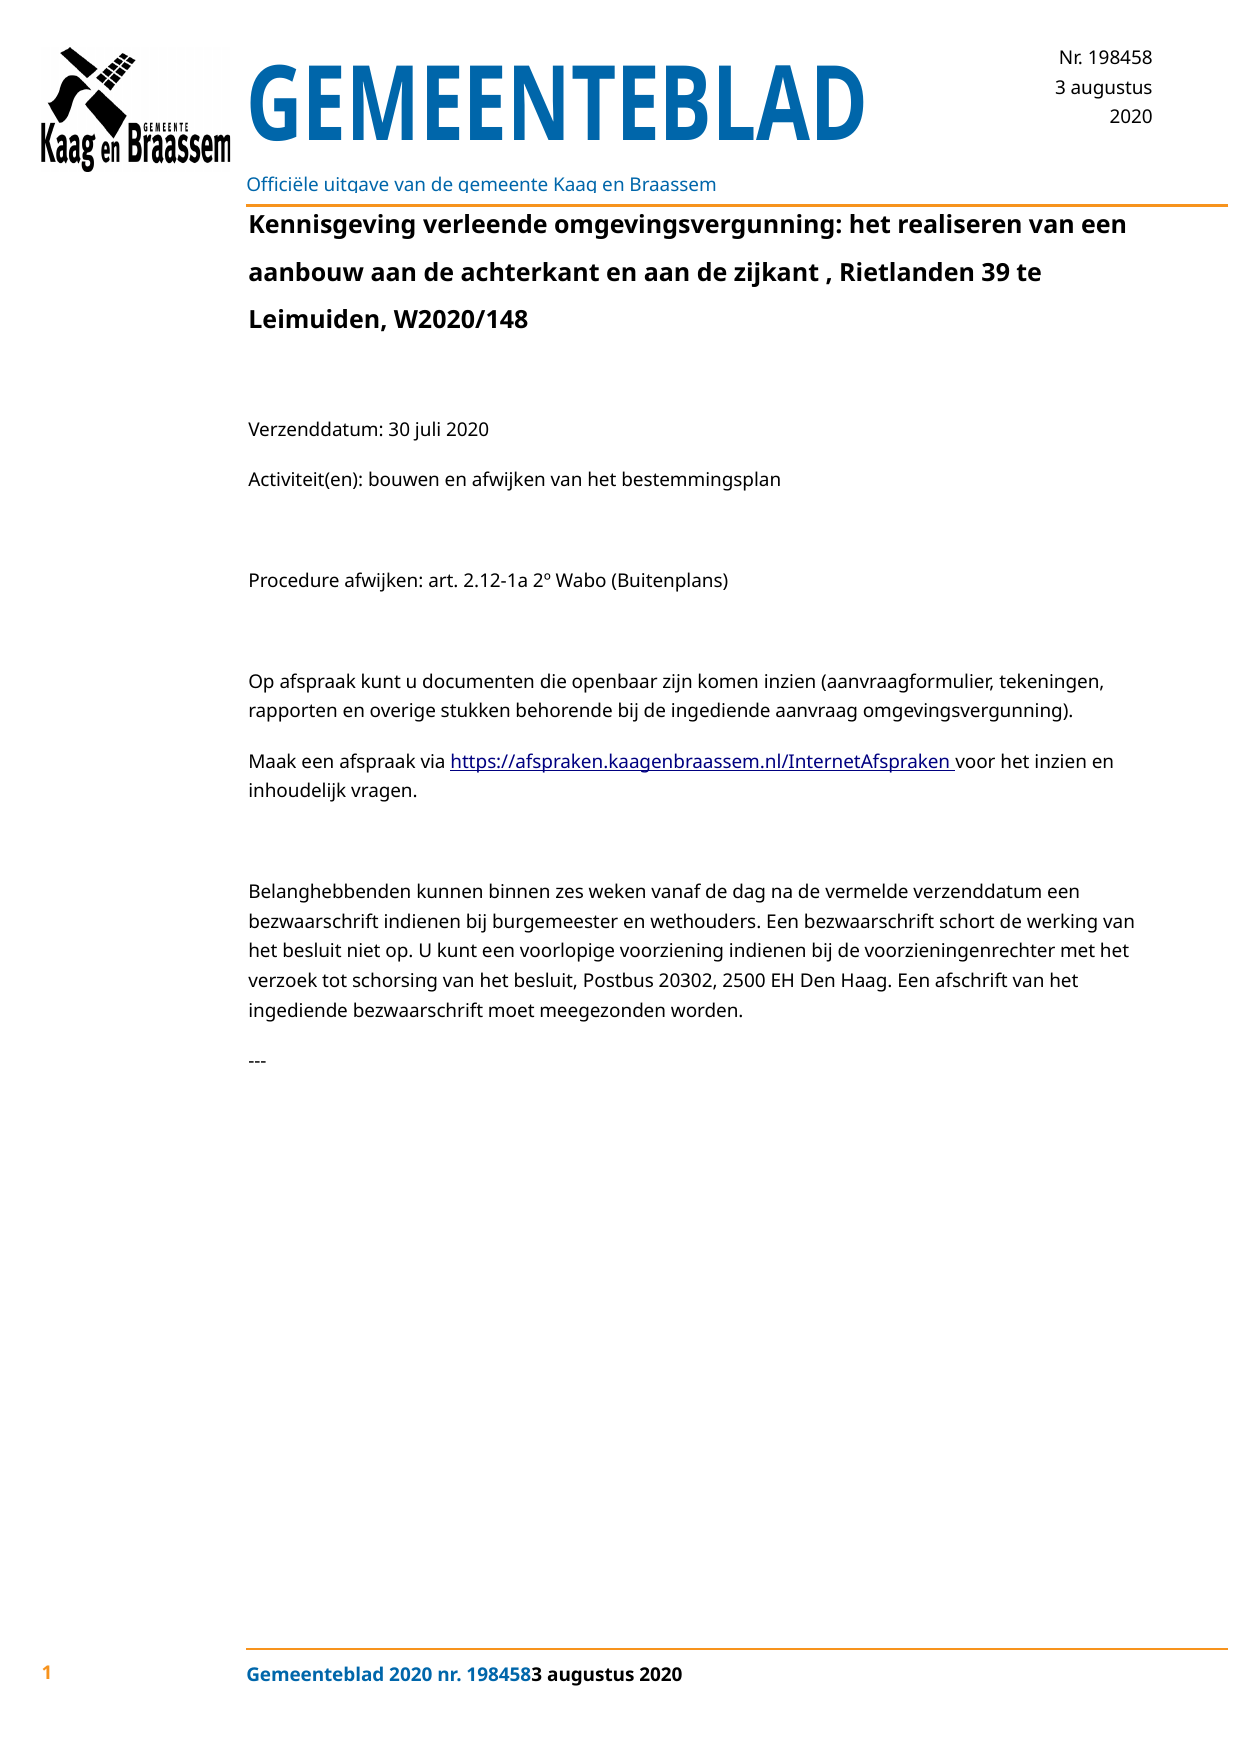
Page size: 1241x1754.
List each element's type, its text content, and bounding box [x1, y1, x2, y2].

text Kennisgeving verleende omgevingsvergunning: het realiseren van een aanbouw aan de achterkant en aan de zijkant , Rietlanden 39 te Leimuiden, W2020/148 [248, 207, 1152, 336]
text Procedure afwijken: art. 2.12-1a 2º Wabo (Buitenplans) [248, 567, 1152, 593]
text Belanghebbenden kunnen binnen zes weken vanaf de dag na de vermelde verzenddatum een bezwaarschrift indienen bij burgemeester en wethouders. Een bezwaarschrift schort de werking van het besluit niet op. U kunt een voorlopige voorziening indienen bij de voorzieningenrechter met het verzoek tot schorsing van het besluit, Postbus 20302, 2500 EH Den Haag. Een afschrift van het ingediende bezwaarschrift moet meegezonden worden. [248, 878, 1152, 1022]
text Verzenddatum: 30 juli 2020 [248, 416, 1152, 442]
text Maak een afspraak via https://afspraken.kaagenbraassem.nl/InternetAfspraken voor het inzien en inhoudelijk vragen. [248, 748, 1152, 803]
text --- [248, 1047, 1152, 1073]
text Op afspraak kunt u documenten die openbaar zijn komen inzien (aanvraagformulier, tekeningen, rapporten en overige stukken behorende bij de ingediende aanvraag omgevingsvergunning). [248, 668, 1152, 723]
text Activiteit(en): bouwen en afwijken van het bestemmingsplan [248, 466, 1152, 492]
picture [41, 47, 231, 172]
